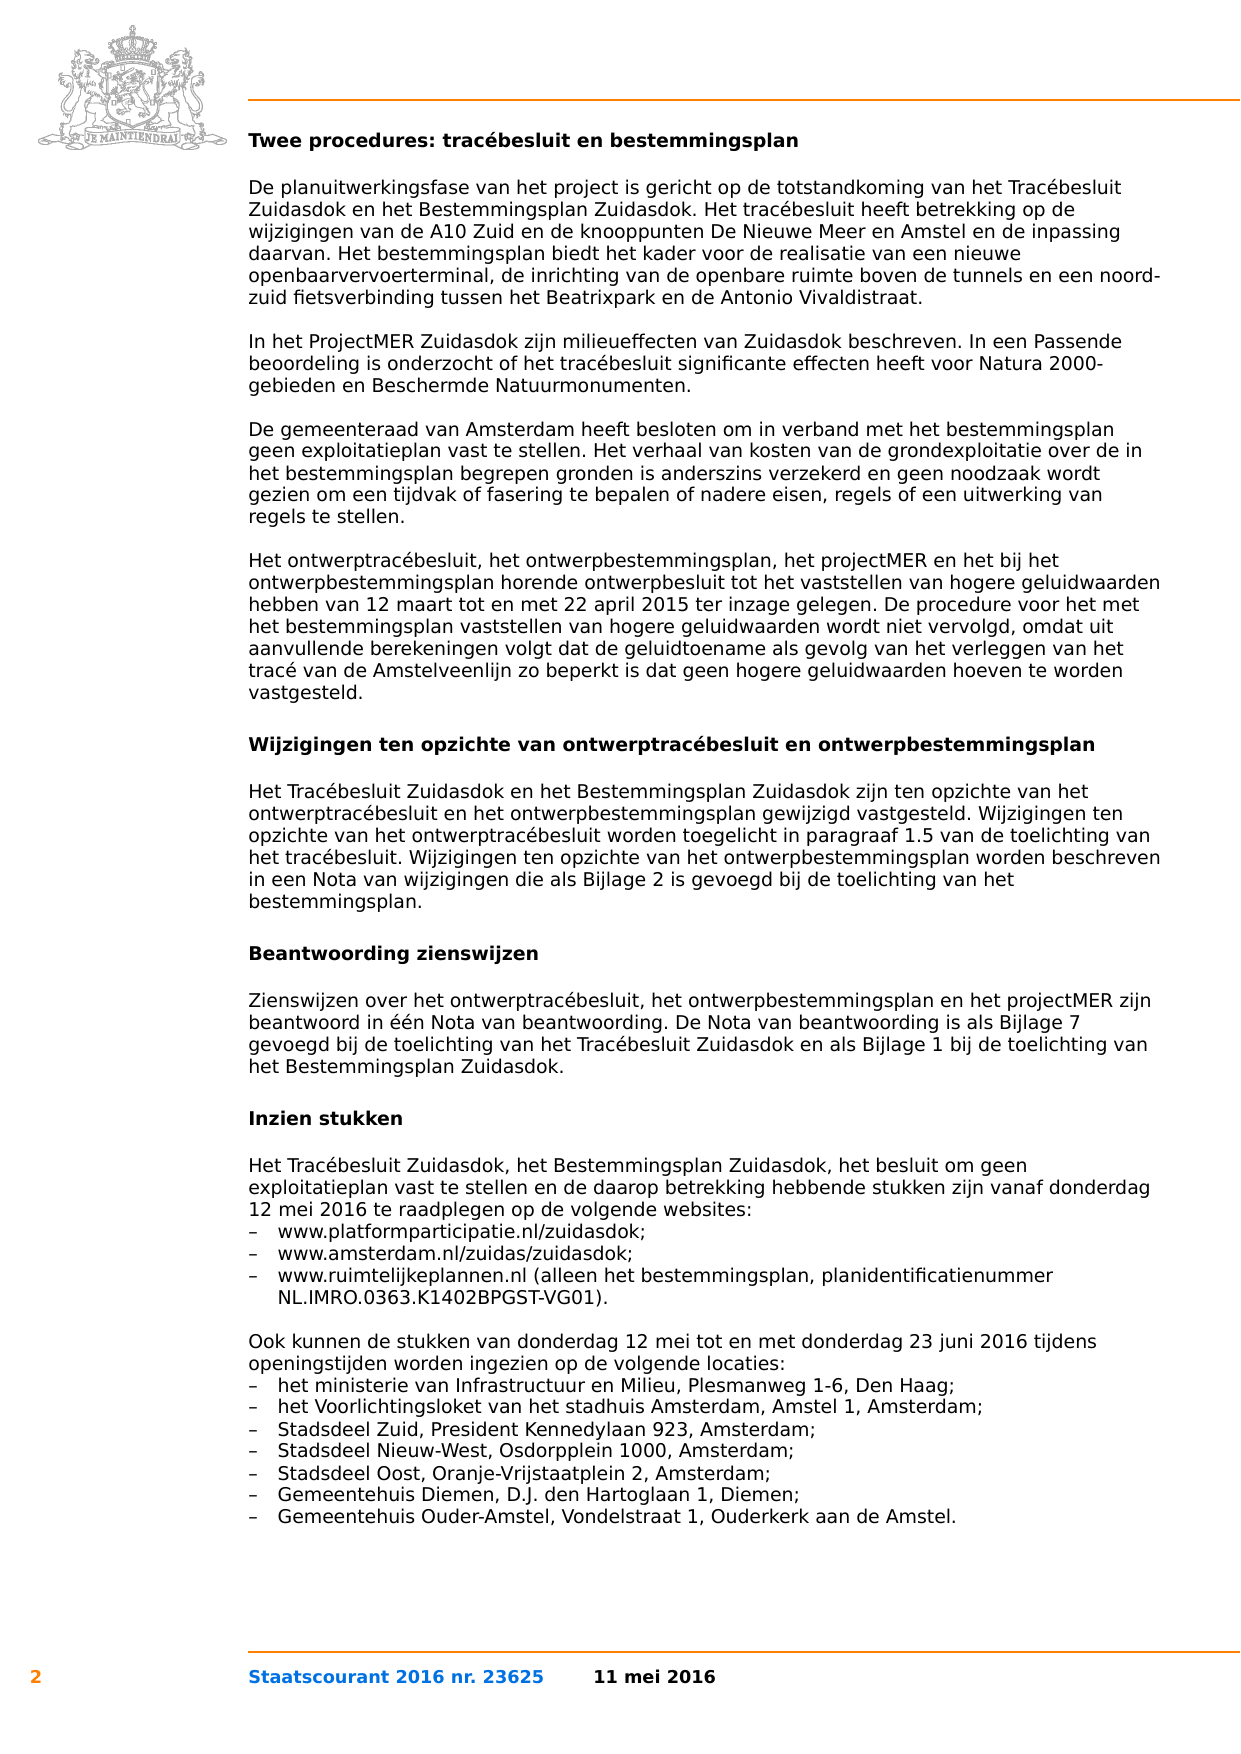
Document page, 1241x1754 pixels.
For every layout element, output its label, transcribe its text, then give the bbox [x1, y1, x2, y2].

text – www.platformparticipatie.nl/zuidasdok; [248, 1221, 1163, 1243]
subtitle Beantwoording zienswijzen [248, 943, 1163, 965]
text – Stadsdeel Zuid, President Kennedylaan 923, Amsterdam; [248, 1418, 1163, 1440]
text – www.amsterdam.nl/zuidas/zuidasdok; [248, 1243, 1163, 1265]
picture [38, 25, 227, 150]
text De planuitwerkingsfase van het project is gericht op de totstandkoming van het Tracébesluit Zuidasdok en het Bestemmingsplan Zuidasdok. Het tracébesluit heeft betrekking op de wijzigingen van de A10 Zuid en de knooppunten De Nieuwe Meer en Amstel en de inpassing daarvan. Het bestemmingsplan biedt het kader voor de realisatie van een nieuwe openbaarvervoerterminal, de inrichting van de openbare ruimte boven de tunnels en een noord-zuid fietsverbinding tussen het Beatrixpark en de Antonio Vivaldistraat. [248, 177, 1163, 309]
text – Gemeentehuis Ouder-Amstel, Vondelstraat 1, Ouderkerk aan de Amstel. [248, 1506, 1163, 1528]
subtitle Twee procedures: tracébesluit en bestemmingsplan [248, 130, 1163, 152]
text In het ProjectMER Zuidasdok zijn milieueffecten van Zuidasdok beschreven. In een Passende beoordeling is onderzocht of het tracébesluit significante effecten heeft voor Natura 2000-gebieden en Beschermde Natuurmonumenten. [248, 331, 1163, 397]
subtitle Wijzigingen ten opzichte van ontwerptracébesluit en ontwerpbestemmingsplan [248, 734, 1163, 756]
subtitle Inzien stukken [248, 1108, 1163, 1130]
text – Stadsdeel Oost, Oranje-Vrijstaatplein 2, Amsterdam; [248, 1462, 1163, 1484]
text Ook kunnen de stukken van donderdag 12 mei tot en met donderdag 23 juni 2016 tijdens openingstijden worden ingezien op de volgende locaties: [248, 1331, 1163, 1374]
text – Stadsdeel Nieuw-West, Osdorpplein 1000, Amsterdam; [248, 1440, 1163, 1462]
text – het Voorlichtingsloket van het stadhuis Amsterdam, Amstel 1, Amsterdam; [248, 1396, 1163, 1418]
text – Gemeentehuis Diemen, D.J. den Hartoglaan 1, Diemen; [248, 1484, 1163, 1506]
text – www.ruimtelijkeplannen.nl (alleen het bestemmingsplan, planidentificatienummer NL.IMRO.0363.K1402BPGST-VG01). [248, 1265, 1163, 1309]
text De gemeenteraad van Amsterdam heeft besloten om in verband met het bestemmingsplan geen exploitatieplan vast te stellen. Het verhaal van kosten van de grondexploitatie over de in het bestemmingsplan begrepen gronden is anderszins verzekerd en geen noodzaak wordt gezien om een tijdvak of fasering te bepalen of nadere eisen, regels of een uitwerking van regels te stellen. [248, 418, 1163, 528]
text Het Tracébesluit Zuidasdok en het Bestemmingsplan Zuidasdok zijn ten opzichte van het ontwerptracébesluit en het ontwerpbestemmingsplan gewijzigd vastgesteld. Wijzigingen ten opzichte van het ontwerptracébesluit worden toegelicht in paragraaf 1.5 van de toelichting van het tracébesluit. Wijzigingen ten opzichte van het ontwerpbestemmingsplan worden beschreven in een Nota van wijzigingen die als Bijlage 2 is gevoegd bij de toelichting van het bestemmingsplan. [248, 781, 1163, 913]
text – het ministerie van Infrastructuur en Milieu, Plesmanweg 1-6, Den Haag; [248, 1374, 1163, 1396]
text Het Tracébesluit Zuidasdok, het Bestemmingsplan Zuidasdok, het besluit om geen exploitatieplan vast te stellen en de daarop betrekking hebbende stukken zijn vanaf donderdag 12 mei 2016 te raadplegen op de volgende websites: [248, 1155, 1163, 1221]
text Het ontwerptracébesluit, het ontwerpbestemmingsplan, het projectMER en het bij het ontwerpbestemmingsplan horende ontwerpbesluit tot het vaststellen van hogere geluidwaarden hebben van 12 maart tot en met 22 april 2015 ter inzage gelegen. De procedure voor het met het bestemmingsplan vaststellen van hogere geluidwaarden wordt niet vervolgd, omdat uit aanvullende berekeningen volgt dat de geluidtoename als gevolg van het verleggen van het tracé van de Amstelveenlijn zo beperkt is dat geen hogere geluidwaarden hoeven te worden vastgesteld. [248, 550, 1163, 704]
text Zienswijzen over het ontwerptracébesluit, het ontwerpbestemmingsplan en het projectMER zijn beantwoord in één Nota van beantwoording. De Nota van beantwoording is als Bijlage 7 gevoegd bij de toelichting van het Tracébesluit Zuidasdok en als Bijlage 1 bij de toelichting van het Bestemmingsplan Zuidasdok. [248, 990, 1163, 1078]
